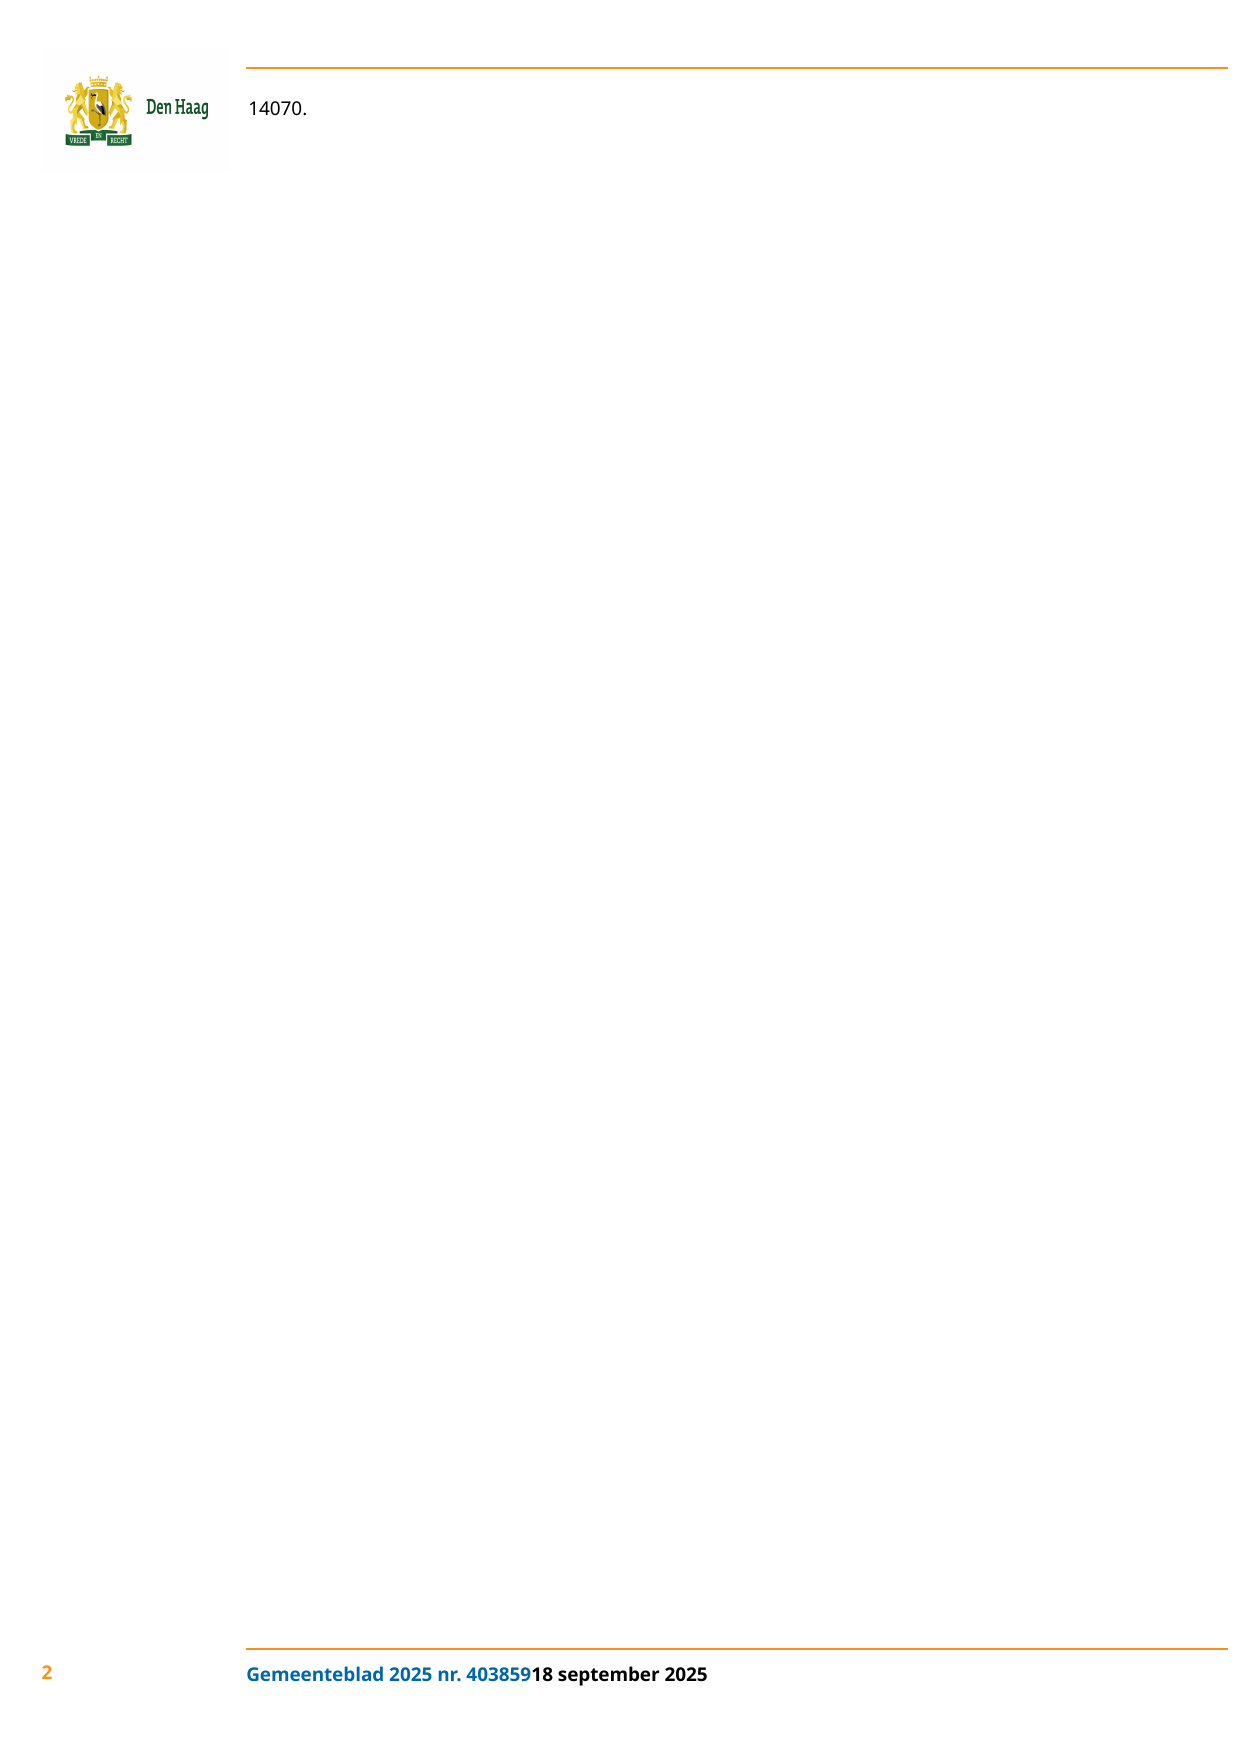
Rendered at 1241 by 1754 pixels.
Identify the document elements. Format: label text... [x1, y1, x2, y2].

picture [41, 47, 231, 172]
text 14070. [248, 95, 1152, 121]
